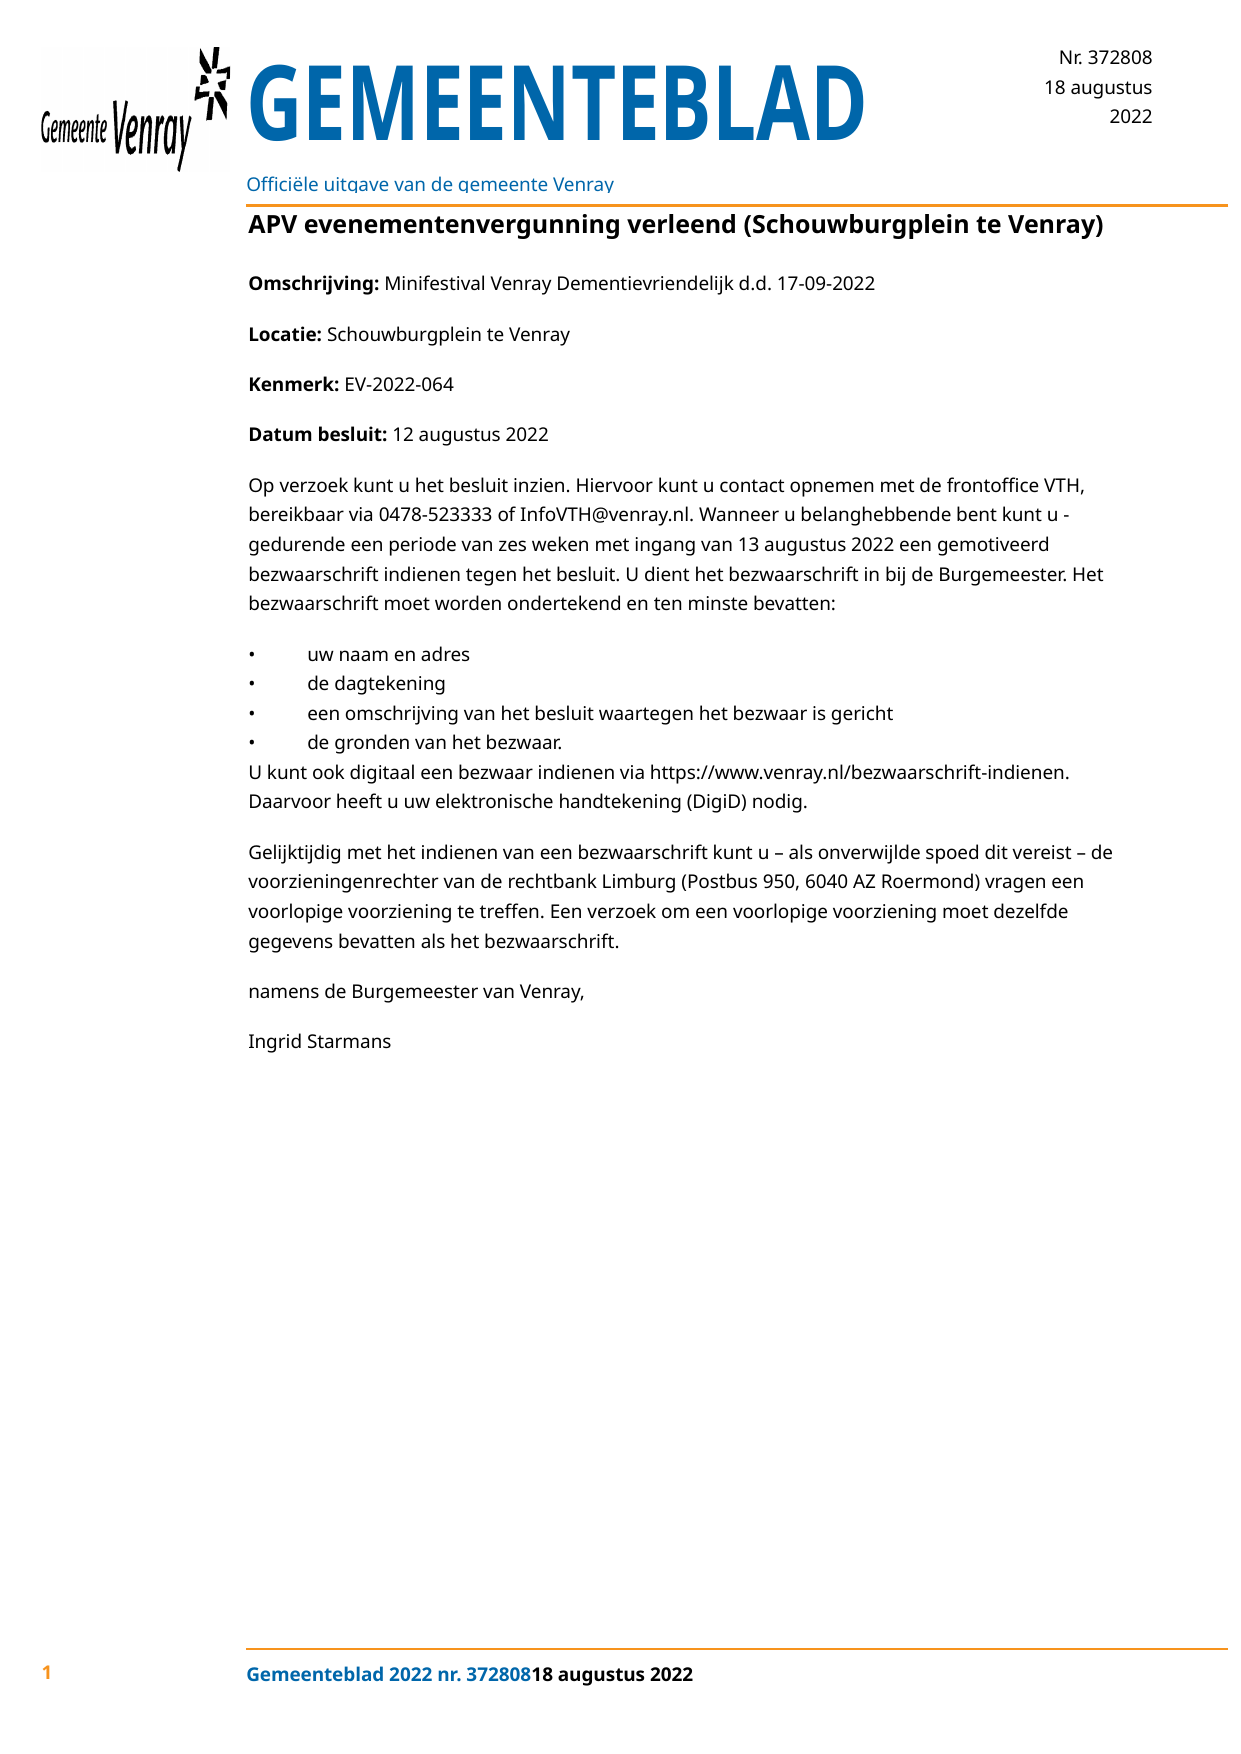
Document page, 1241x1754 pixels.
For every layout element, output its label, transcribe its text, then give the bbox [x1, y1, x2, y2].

list uw naam en adres [248, 641, 1152, 666]
text APV evenementenvergunning verleend (Schouwburgplein te Venray) [248, 207, 1152, 241]
text Kenmerk: EV-2022-064 [248, 371, 1152, 397]
picture [41, 47, 231, 172]
text Locatie: Schouwburgplein te Venray [248, 321, 1152, 346]
list een omschrijving van het besluit waartegen het bezwaar is gericht [248, 700, 1152, 726]
text Op verzoek kunt u het besluit inzien. Hiervoor kunt u contact opnemen met de frontoffice VTH, bereikbaar via 0478-523333 of InfoVTH@venray.nl. Wanneer u belanghebbende bent kunt u - gedurende een periode van zes weken met ingang van 13 augustus 2022 een gemotiveerd bezwaarschrift indienen tegen het besluit. U dient het bezwaarschrift in bij de Burgemeester. Het bezwaarschrift moet worden ondertekend en ten minste bevatten: [248, 472, 1152, 616]
text namens de Burgemeester van Venray, [248, 978, 1152, 1004]
list de gronden van het bezwaar. [248, 729, 1152, 755]
list de dagtekening [248, 670, 1152, 696]
text Ingrid Starmans [248, 1029, 1152, 1054]
text U kunt ook digitaal een bezwaar indienen via https://www.venray.nl/bezwaarschrift-indienen. Daarvoor heeft u uw elektronische handtekening (DigiD) nodig. [248, 759, 1152, 814]
text Gelijktijdig met het indienen van een bezwaarschrift kunt u – als onverwijlde spoed dit vereist – de voorzieningenrechter van de rechtbank Limburg (Postbus 950, 6040 AZ Roermond) vragen een voorlopige voorziening te treffen. Een verzoek om een voorlopige voorziening moet dezelfde gegevens bevatten als het bezwaarschrift. [248, 839, 1152, 953]
text Omschrijving: Minifestival Venray Dementievriendelijk d.d. 17-09-2022 [248, 270, 1152, 296]
text Datum besluit: 12 augustus 2022 [248, 422, 1152, 447]
